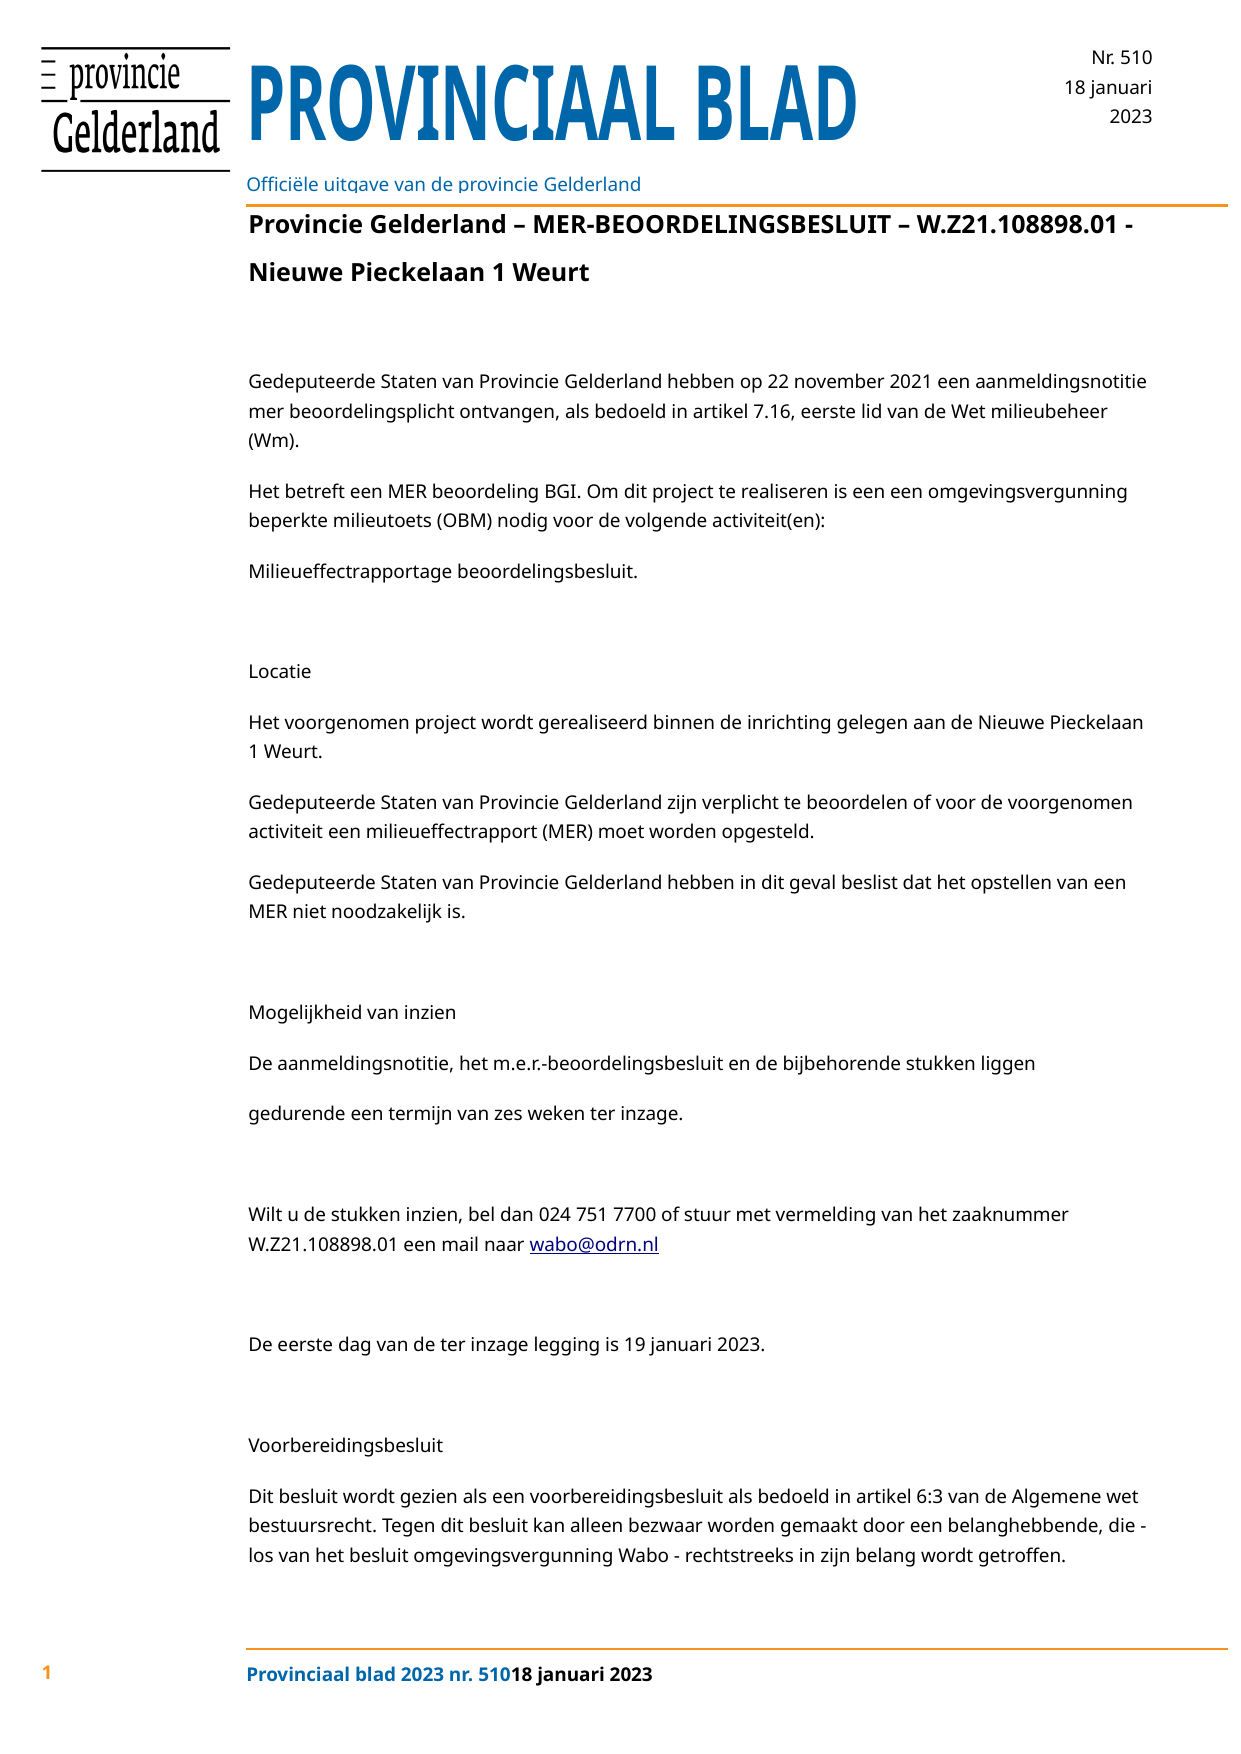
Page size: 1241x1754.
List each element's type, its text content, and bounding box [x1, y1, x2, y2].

text gedurende een termijn van zes weken ter inzage. [248, 1100, 1152, 1126]
text De eerste dag van de ter inzage legging is 19 januari 2023. [248, 1332, 1152, 1357]
text Voorbereidingsbesluit [248, 1432, 1152, 1458]
text Gedeputeerde Staten van Provincie Gelderland hebben op 22 november 2021 een aanmeldingsnotitie mer beoordelingsplicht ontvangen, als bedoeld in artikel 7.16, eerste lid van de Wet milieubeheer (Wm). [248, 368, 1152, 453]
text Locatie [248, 659, 1152, 684]
text Provincie Gelderland – MER-BEOORDELINGSBESLUIT – W.Z21.108898.01 - Nieuwe Pieckelaan 1 Weurt [248, 207, 1152, 288]
text Het voorgenomen project wordt gerealiseerd binnen de inrichting gelegen aan de Nieuwe Pieckelaan 1 Weurt. [248, 709, 1152, 764]
picture [41, 47, 231, 172]
text Dit besluit wordt gezien als een voorbereidingsbesluit als bedoeld in artikel 6:3 van de Algemene wet bestuursrecht. Tegen dit besluit kan alleen bezwaar worden gemaakt door een belanghebbende, die - los van het besluit omgevingsvergunning Wabo - rechtstreeks in zijn belang wordt getroffen. [248, 1483, 1152, 1568]
text Mogelijkheid van inzien [248, 999, 1152, 1025]
text De aanmeldingsnotitie, het m.e.r.-beoordelingsbesluit en de bijbehorende stukken liggen [248, 1050, 1152, 1076]
text Milieueffectrapportage beoordelingsbesluit. [248, 558, 1152, 584]
text Gedeputeerde Staten van Provincie Gelderland hebben in dit geval beslist dat het opstellen van een MER niet noodzakelijk is. [248, 869, 1152, 924]
text Het betreft een MER beoordeling BGI. Om dit project te realiseren is een een omgevingsvergunning beperkte milieutoets (OBM) nodig voor de volgende activiteit(en): [248, 478, 1152, 533]
text Gedeputeerde Staten van Provincie Gelderland zijn verplicht te beoordelen of voor de voorgenomen activiteit een milieueffectrapport (MER) moet worden opgesteld. [248, 789, 1152, 844]
text Wilt u de stukken inzien, bel dan 024 751 7700 of stuur met vermelding van het zaaknummer W.Z21.108898.01 een mail naar wabo@odrn.nl [248, 1201, 1152, 1257]
